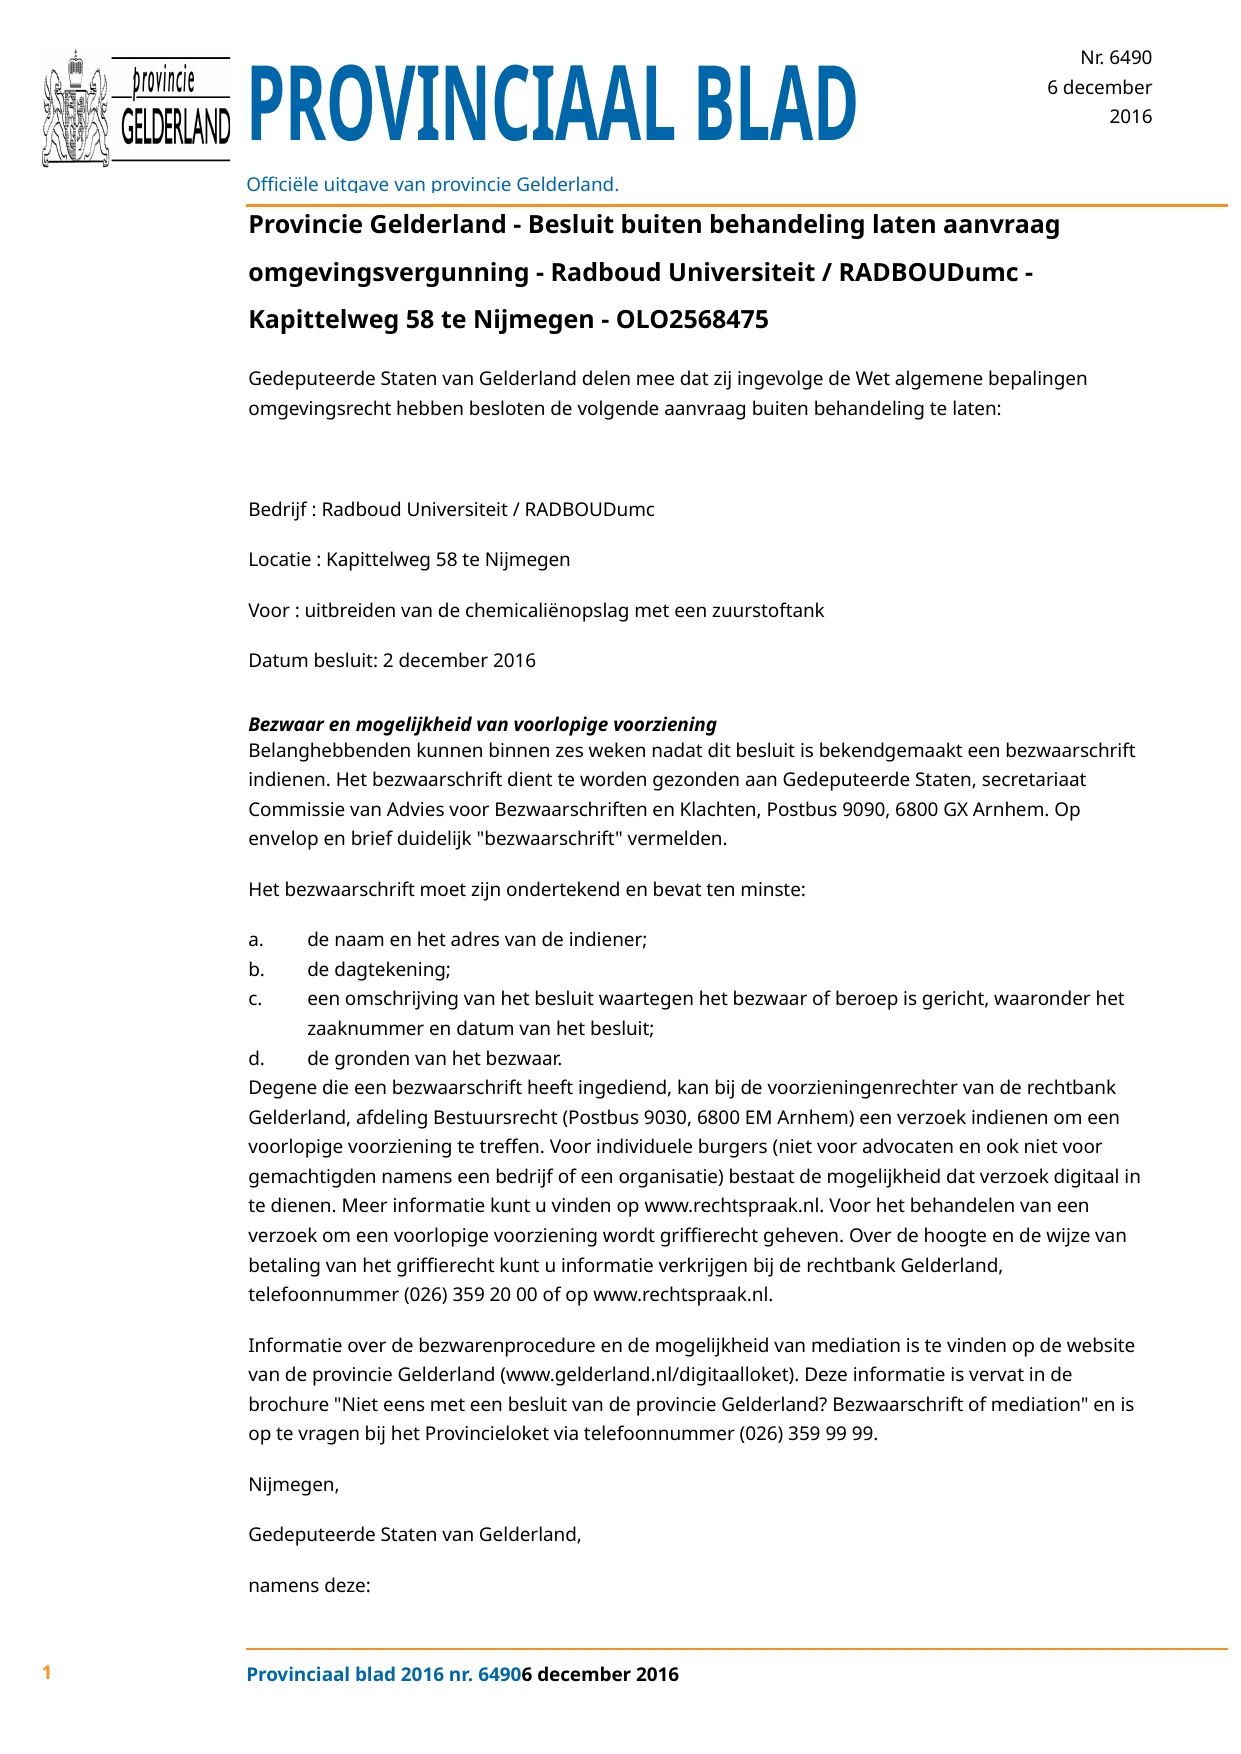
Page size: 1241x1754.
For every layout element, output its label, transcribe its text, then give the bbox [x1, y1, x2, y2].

text namens deze: [248, 1572, 1152, 1598]
text Nijmegen, [248, 1471, 1152, 1497]
list de naam en het adres van de indiener; [248, 926, 1152, 952]
text Datum besluit: 2 december 2016 [248, 647, 1152, 673]
text Gedeputeerde Staten van Gelderland, [248, 1521, 1152, 1547]
list een omschrijving van het besluit waartegen het bezwaar of beroep is gericht, waaronder het zaaknummer en datum van het besluit; [248, 986, 1152, 1041]
text Degene die een bezwaarschrift heeft ingediend, kan bij de voorzieningenrechter van de rechtbank Gelderland, afdeling Bestuursrecht (Postbus 9030, 6800 EM Arnhem) een verzoek indienen om een voorlopige voorziening te treffen. Voor individuele burgers (niet voor advocaten en ook niet voor gemachtigden namens een bedrijf of een organisatie) bestaat de mogelijkheid dat verzoek digitaal in te dienen. Meer informatie kunt u vinden op www.rechtspraak.nl. Voor het behandelen van een verzoek om een voorlopige voorziening wordt griffierecht geheven. Over de hoogte en de wijze van betaling van het griffierecht kunt u informatie verkrijgen bij de rechtbank Gelderland, telefoonnummer (026) 359 20 00 of op www.rechtspraak.nl. [248, 1074, 1152, 1307]
text Belanghebbenden kunnen binnen zes weken nadat dit besluit is bekendgemaakt een bezwaarschrift indienen. Het bezwaarschrift dient te worden gezonden aan Gedeputeerde Staten, secretariaat Commissie van Advies voor Bezwaarschriften en Klachten, Postbus 9090, 6800 GX Arnhem. Op envelop en brief duidelijk "bezwaarschrift" vermelden. [248, 737, 1152, 851]
text Informatie over de bezwarenprocedure en de mogelijkheid van mediation is te vinden op de website van de provincie Gelderland (www.gelderland.nl/digitaalloket). Deze informatie is vervat in de brochure "Niet eens met een besluit van de provincie Gelderland? Bezwaarschrift of mediation" en is op te vragen bij het Provincieloket via telefoonnummer (026) 359 99 99. [248, 1332, 1152, 1446]
text Bezwaar en mogelijkheid van voorlopige voorziening [248, 711, 1152, 737]
text Het bezwaarschrift moet zijn ondertekend en bevat ten minste: [248, 876, 1152, 902]
text Locatie : Kapittelweg 58 te Nijmegen [248, 546, 1152, 572]
text Bedrijf : Radboud Universiteit / RADBOUDumc [248, 496, 1152, 522]
list de gronden van het bezwaar. [248, 1045, 1152, 1071]
text Provincie Gelderland - Besluit buiten behandeling laten aanvraag omgevingsvergunning - Radboud Universiteit / RADBOUDumc - Kapittelweg 58 te Nijmegen - OLO2568475 [248, 207, 1152, 336]
text Voor : uitbreiden van de chemicaliënopslag met een zuurstoftank [248, 597, 1152, 622]
text Gedeputeerde Staten van Gelderland delen mee dat zij ingevolge de Wet algemene bepalingen omgevingsrecht hebben besloten de volgende aanvraag buiten behandeling te laten: [248, 366, 1152, 421]
picture [41, 47, 231, 172]
list de dagtekening; [248, 956, 1152, 982]
